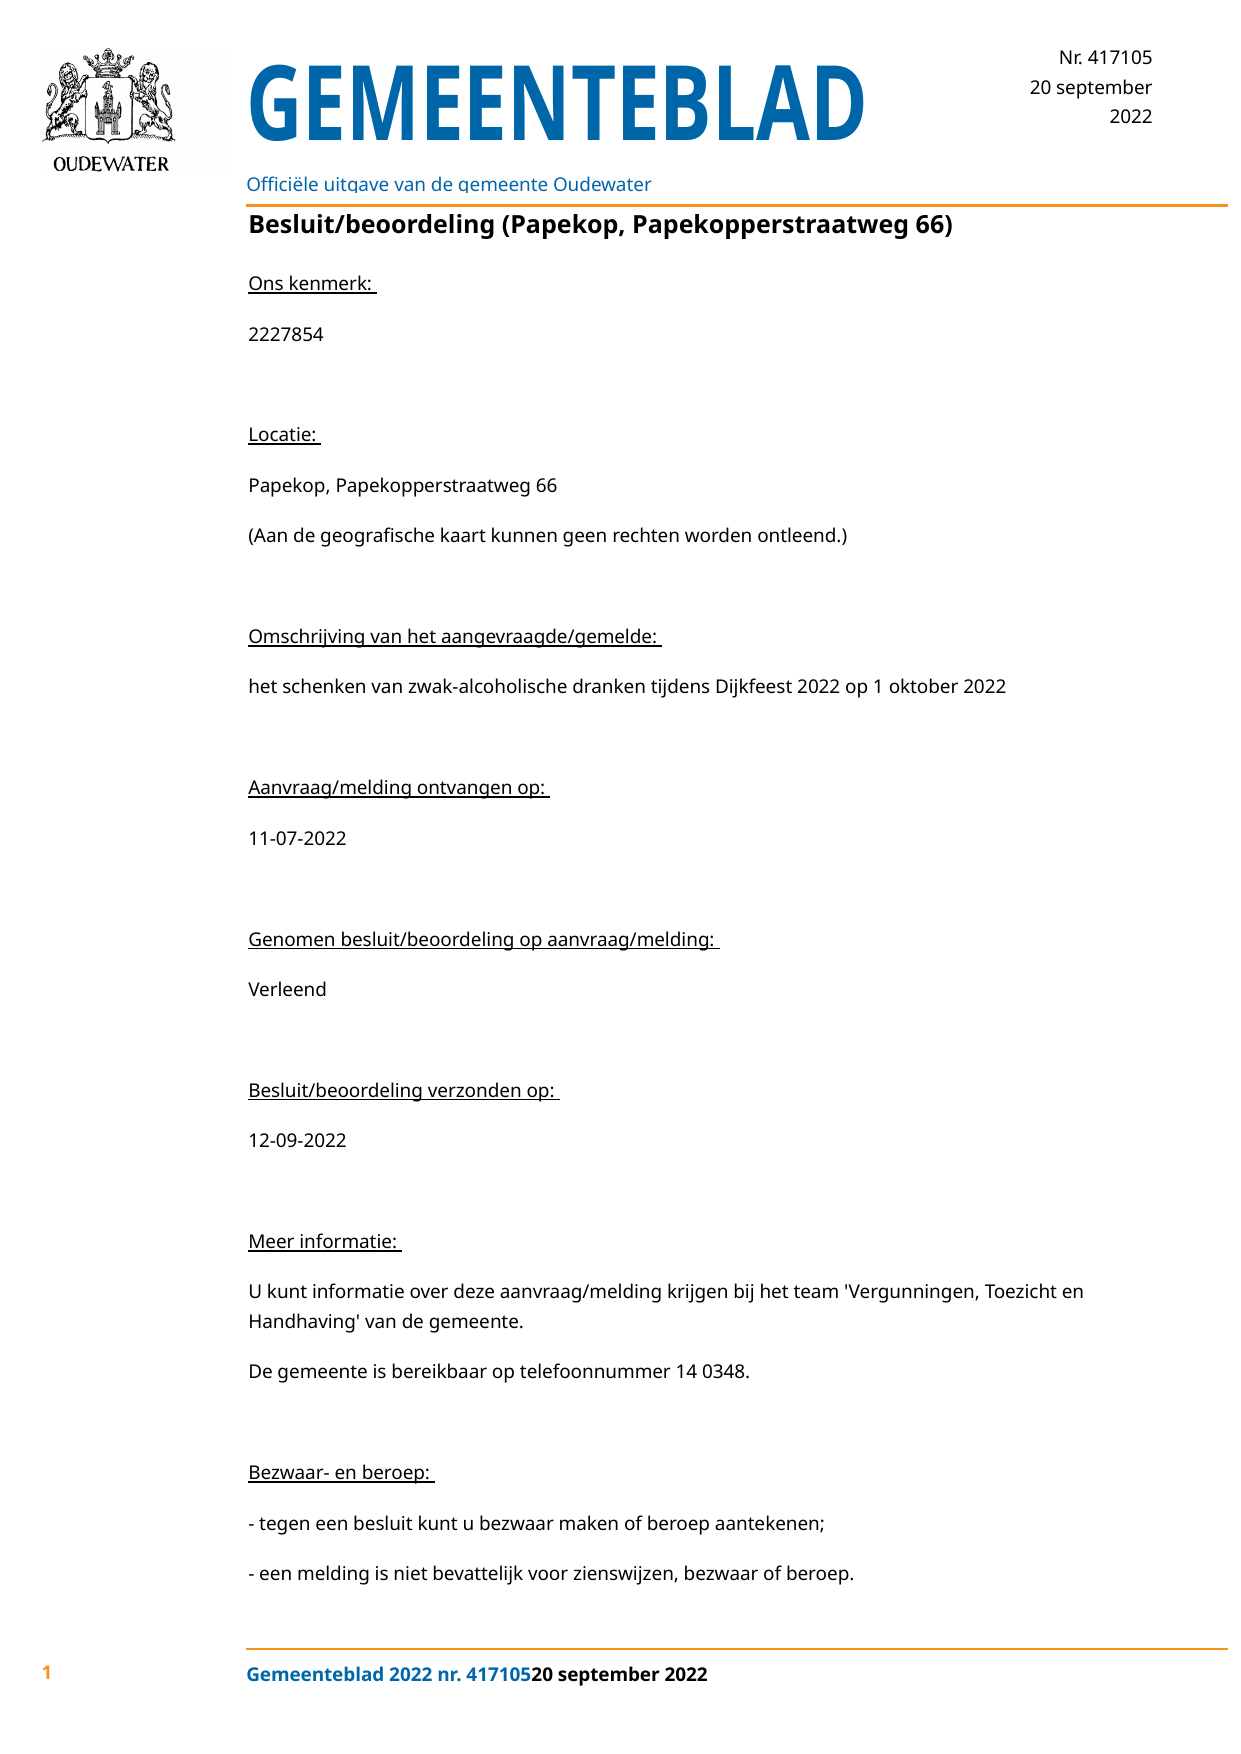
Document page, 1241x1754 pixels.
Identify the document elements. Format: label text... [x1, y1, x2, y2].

text Meer informatie: [248, 1228, 1152, 1254]
picture [41, 47, 231, 172]
text - een melding is niet bevattelijk voor zienswijzen, bezwaar of beroep. [248, 1560, 1152, 1586]
text Besluit/beoordeling (Papekop, Papekopperstraatweg 66) [248, 207, 1152, 241]
text Papekop, Papekopperstraatweg 66 [248, 472, 1152, 498]
text Omschrijving van het aangevraagde/gemelde: [248, 623, 1152, 649]
text Locatie: [248, 422, 1152, 447]
text 2227854 [248, 321, 1152, 346]
text 11-07-2022 [248, 825, 1152, 851]
text 12-09-2022 [248, 1127, 1152, 1153]
text De gemeente is bereikbaar op telefoonnummer 14 0348. [248, 1359, 1152, 1384]
text Aanvraag/melding ontvangen op: [248, 774, 1152, 800]
text Verleend [248, 976, 1152, 1002]
text Bezwaar- en beroep: [248, 1459, 1152, 1485]
text Ons kenmerk: [248, 270, 1152, 296]
text (Aan de geografische kaart kunnen geen rechten worden ontleend.) [248, 522, 1152, 548]
text Genomen besluit/beoordeling op aanvraag/melding: [248, 926, 1152, 951]
text - tegen een besluit kunt u bezwaar maken of beroep aantekenen; [248, 1510, 1152, 1536]
text U kunt informatie over deze aanvraag/melding krijgen bij het team 'Vergunningen, Toezicht en Handhaving' van de gemeente. [248, 1279, 1152, 1334]
text het schenken van zwak-alcoholische dranken tijdens Dijkfeest 2022 op 1 oktober 2022 [248, 674, 1152, 699]
text Besluit/beoordeling verzonden op: [248, 1077, 1152, 1103]
